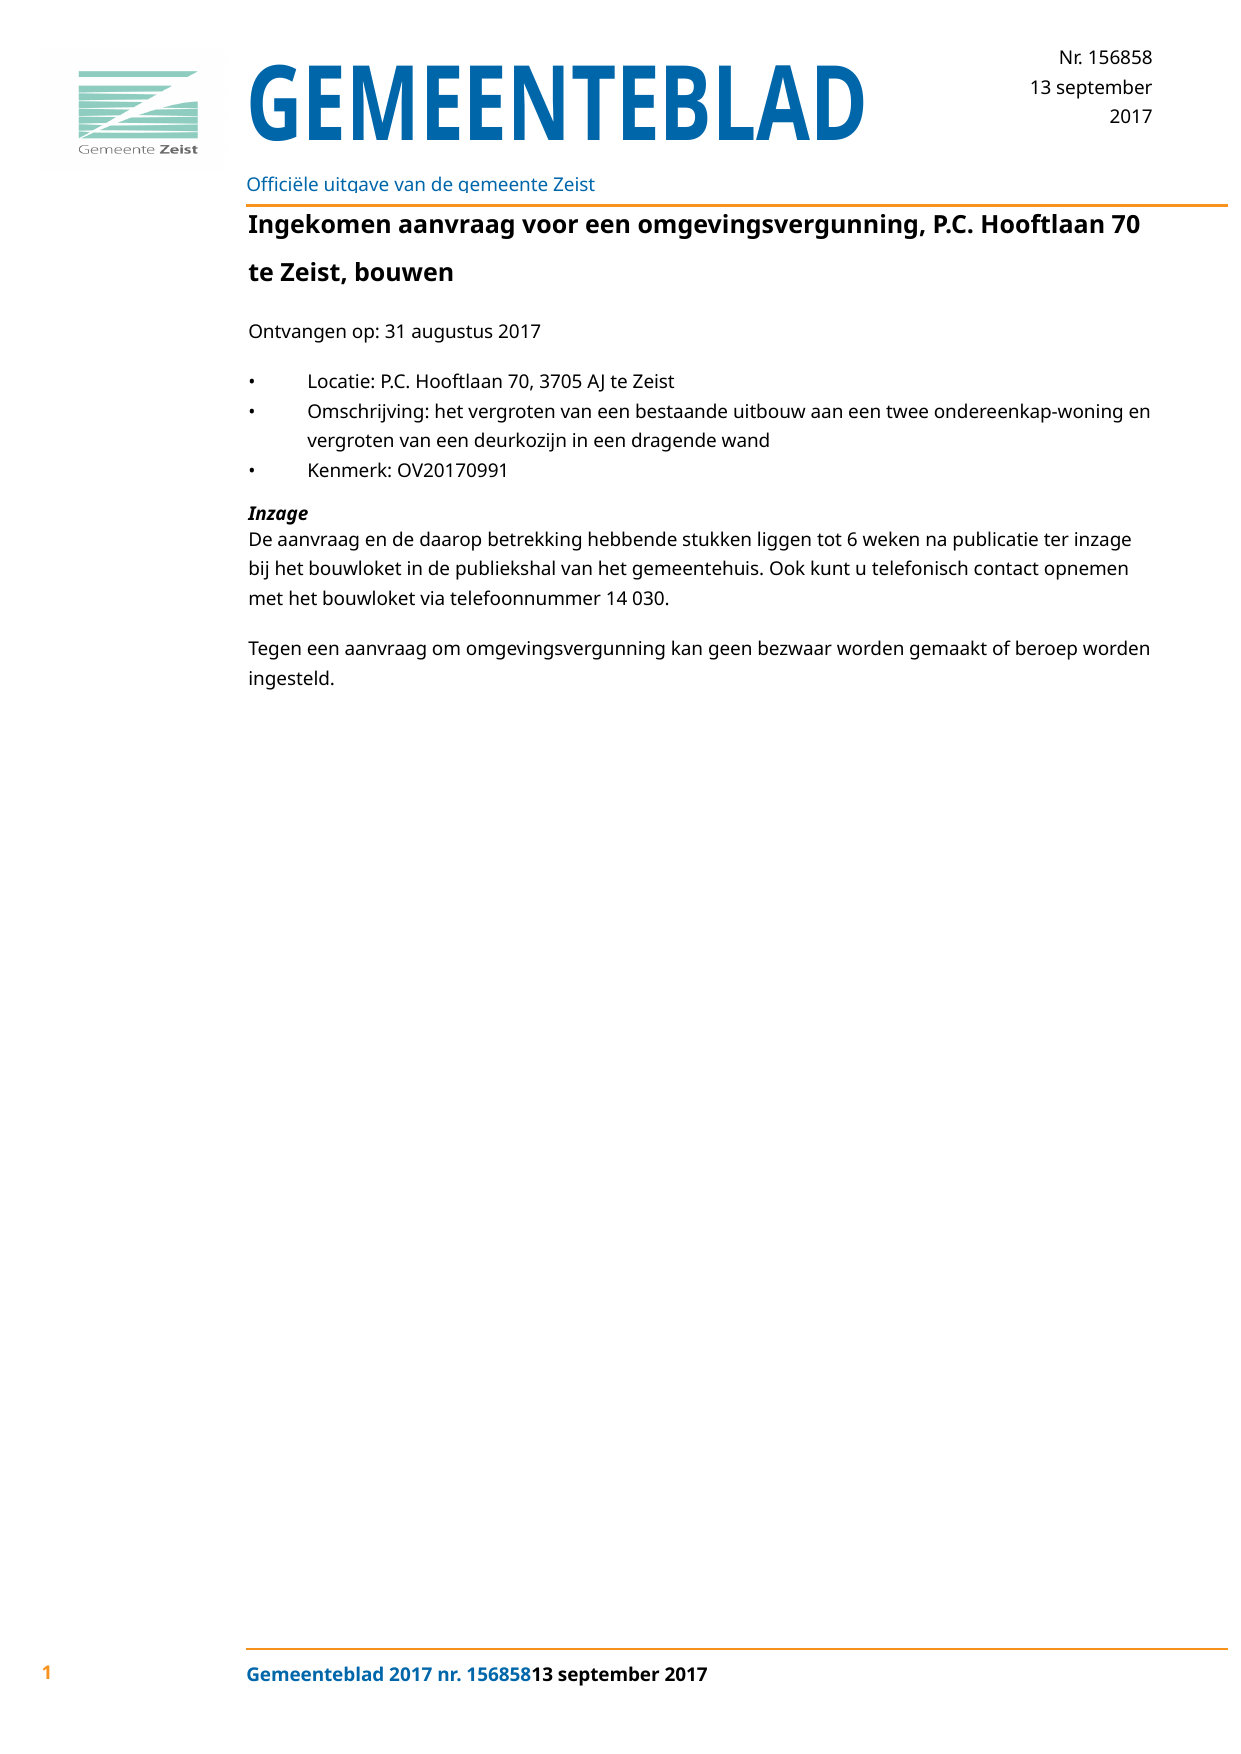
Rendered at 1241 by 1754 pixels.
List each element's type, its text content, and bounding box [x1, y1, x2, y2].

text Inzage [248, 500, 1152, 526]
list Kenmerk: OV20170991 [248, 457, 1152, 483]
text De aanvraag en de daarop betrekking hebbende stukken liggen tot 6 weken na publicatie ter inzage bij het bouwloket in de publiekshal van het gemeentehuis. Ook kunt u telefonisch contact opnemen met het bouwloket via telefoonnummer 14 030. [248, 526, 1152, 611]
picture [41, 47, 231, 172]
text Tegen een aanvraag om omgevingsvergunning kan geen bezwaar worden gemaakt of beroep worden ingesteld. [248, 636, 1152, 691]
list Omschrijving: het vergroten van een bestaande uitbouw aan een twee ondereenkap-woning en vergroten van een deurkozijn in een dragende wand [248, 398, 1152, 453]
text Ontvangen op: 31 augustus 2017 [248, 318, 1152, 344]
text Ingekomen aanvraag voor een omgevingsvergunning, P.C. Hooftlaan 70 te Zeist, bouwen [248, 207, 1152, 288]
list Locatie: P.C. Hooftlaan 70, 3705 AJ te Zeist [248, 368, 1152, 394]
